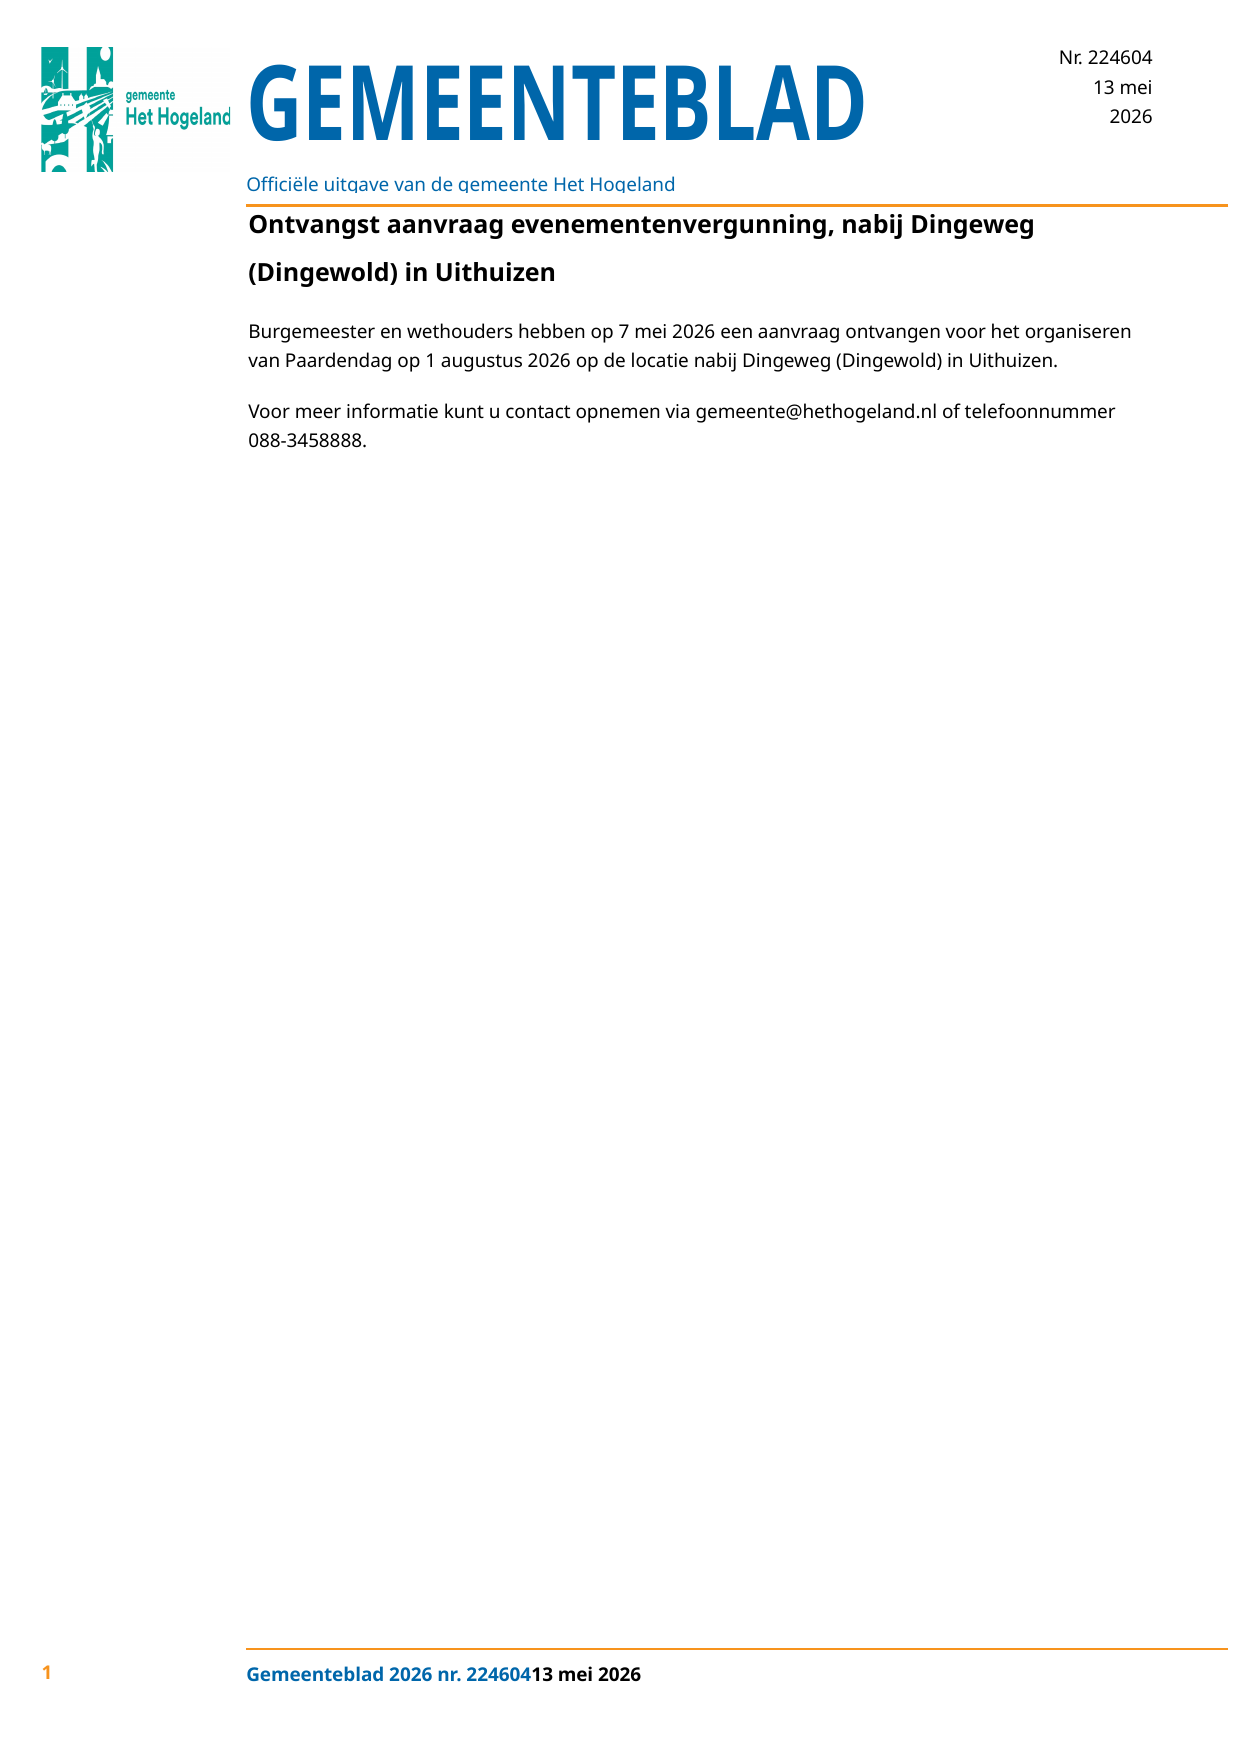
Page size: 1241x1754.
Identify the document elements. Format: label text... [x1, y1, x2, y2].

text Ontvangst aanvraag evenementenvergunning, nabij Dingeweg (Dingewold) in Uithuizen [248, 207, 1152, 288]
picture [41, 47, 231, 172]
text Burgemeester en wethouders hebben op 7 mei 2026 een aanvraag ontvangen voor het organiseren van Paardendag op 1 augustus 2026 op de locatie nabij Dingeweg (Dingewold) in Uithuizen. [248, 318, 1152, 373]
text Voor meer informatie kunt u contact opnemen via gemeente@hethogeland.nl of telefoonnummer 088-3458888. [248, 398, 1152, 453]
